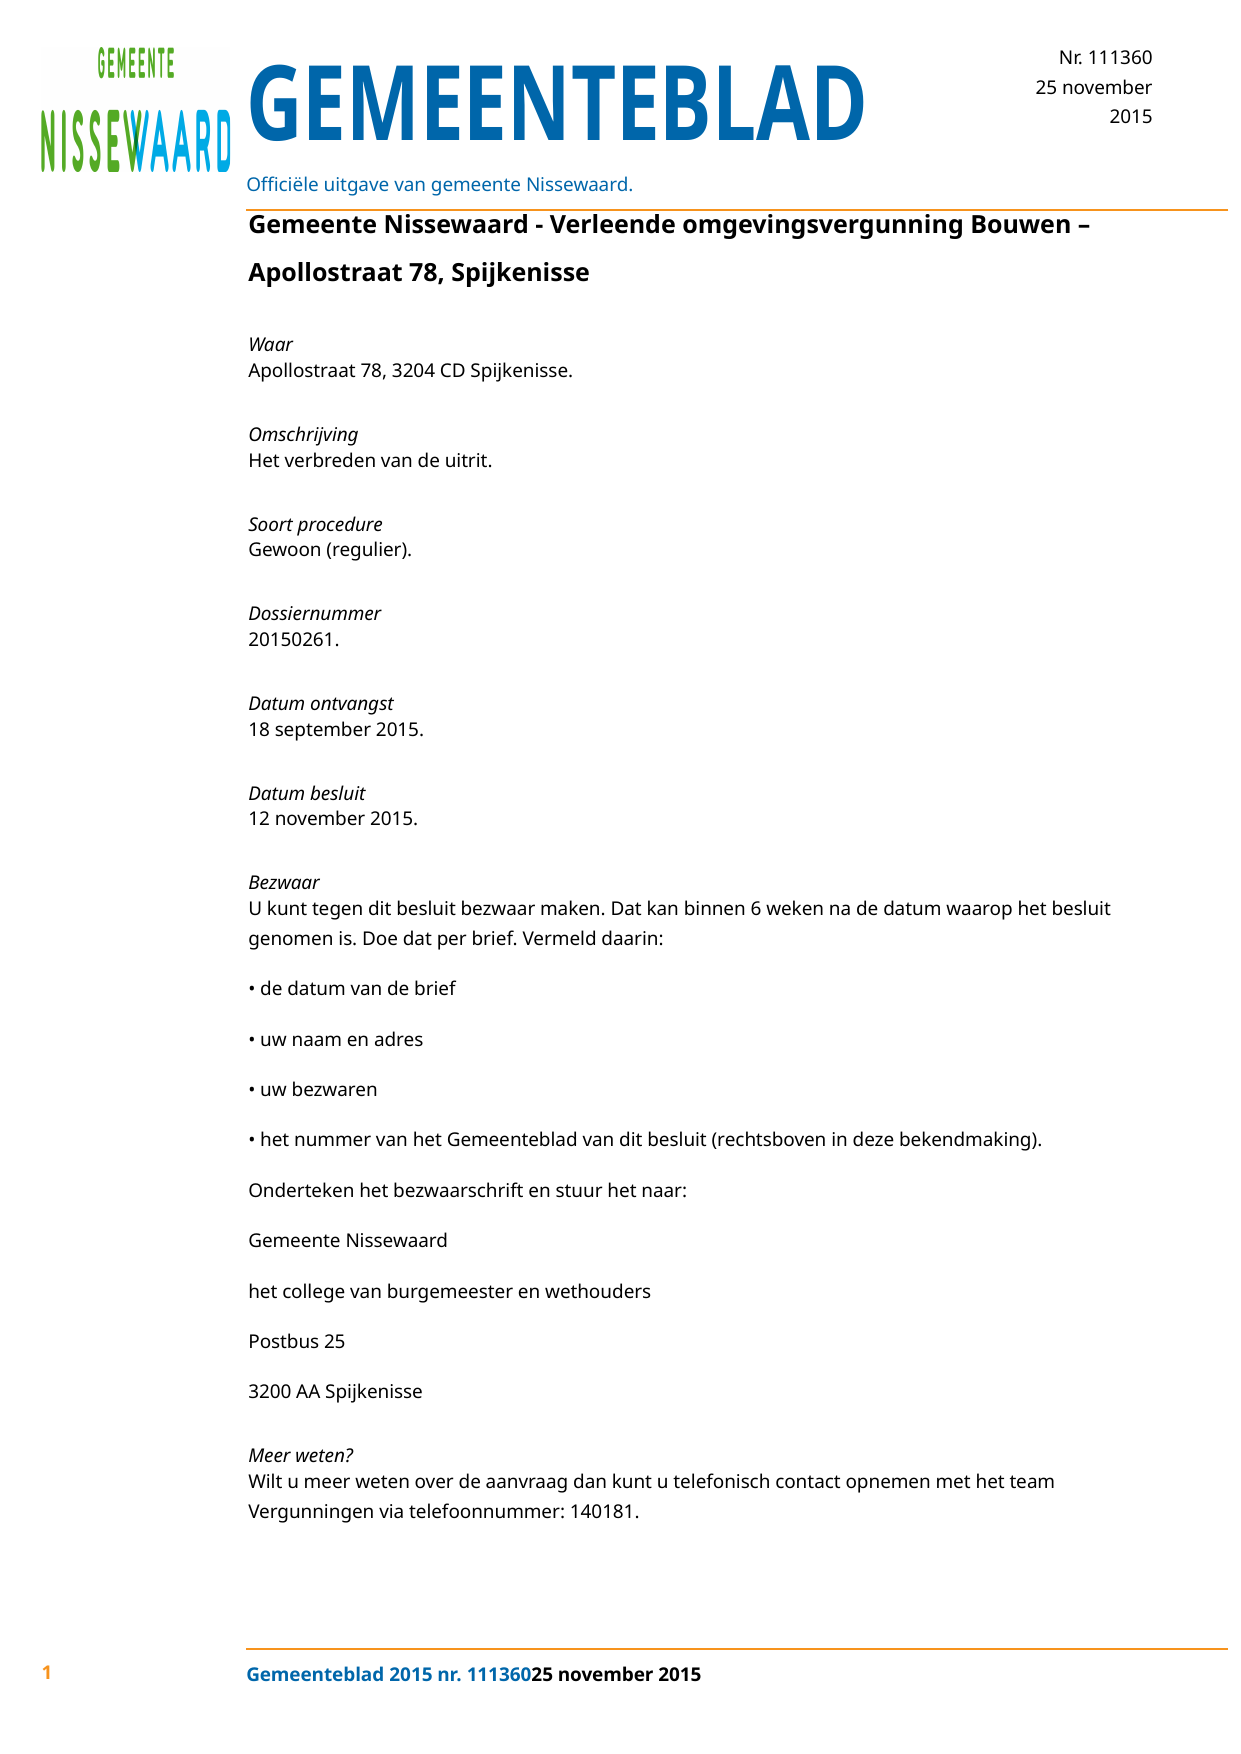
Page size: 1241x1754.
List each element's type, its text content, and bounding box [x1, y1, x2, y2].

text • uw naam en adres [248, 1026, 1152, 1051]
text 12 november 2015. [248, 806, 1152, 831]
text 18 september 2015. [248, 716, 1152, 742]
text Waar [248, 331, 1152, 357]
picture [222, 122, 227, 160]
text Datum besluit [248, 780, 1152, 806]
text Dossiernummer [248, 601, 1152, 626]
text 20150261. [248, 626, 1152, 652]
text • het nummer van het Gemeenteblad van dit besluit (rechtsboven in deze bekendmaking). [248, 1127, 1152, 1152]
text • uw bezwaren [248, 1076, 1152, 1102]
text Gemeente Nissewaard [248, 1227, 1152, 1253]
text Soort procedure [248, 511, 1152, 537]
picture [41, 47, 231, 172]
text • de datum van de brief [248, 975, 1152, 1001]
text Apollostraat 78, 3204 CD Spijkenisse. [248, 357, 1152, 383]
text U kunt tegen dit besluit bezwaar maken. Dat kan binnen 6 weken na de datum waarop het besluit genomen is. Doe dat per brief. Vermeld daarin: [248, 895, 1152, 951]
text Gemeente Nissewaard - Verleende omgevingsvergunning Bouwen – Apollostraat 78, Spijkenisse [248, 211, 1152, 288]
text Gewoon (regulier). [248, 537, 1152, 562]
picture [176, 157, 187, 172]
text Meer weten? [248, 1443, 1152, 1468]
text Bezwaar [248, 869, 1152, 895]
text Het verbreden van de uitrit. [248, 447, 1152, 473]
text Onderteken het bezwaarschrift en stuur het naar: [248, 1177, 1152, 1203]
picture [201, 122, 206, 138]
text Datum ontvangst [248, 690, 1152, 716]
text het college van burgemeester en wethouders [248, 1278, 1152, 1303]
text 3200 AA Spijkenisse [248, 1379, 1152, 1404]
picture [200, 151, 206, 172]
picture [154, 157, 165, 172]
text Postbus 25 [248, 1328, 1152, 1354]
text Omschrijving [248, 421, 1152, 447]
text Wilt u meer weten over de aanvraag dan kunt u telefonisch contact opnemen met het team Vergunningen via telefoonnummer: 140181. [248, 1468, 1152, 1524]
